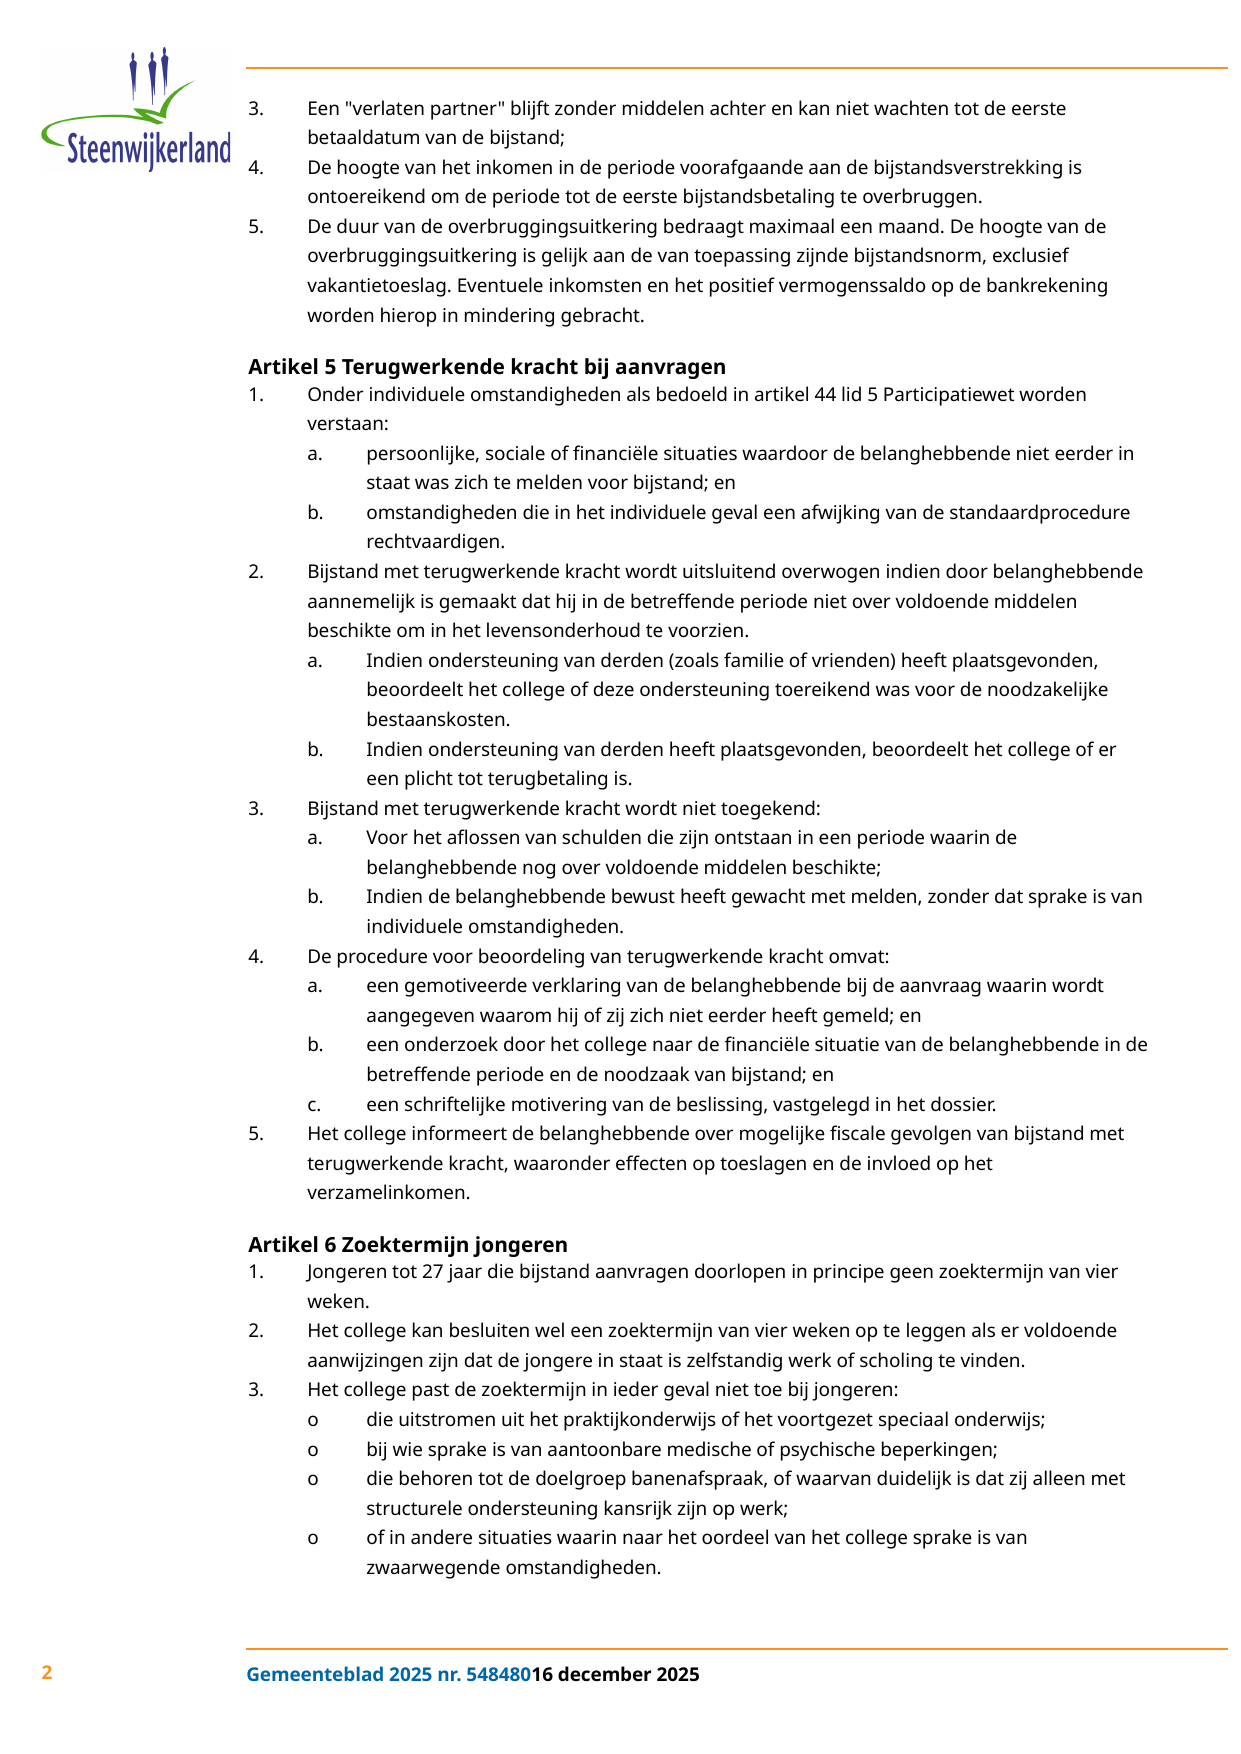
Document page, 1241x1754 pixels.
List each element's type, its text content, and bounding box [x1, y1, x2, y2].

list Bijstand met terugwerkende kracht wordt uitsluitend overwogen indien door belanghebbende aannemelijk is gemaakt dat hij in de betreffende periode niet over voldoende middelen beschikte om in het levensonderhoud te voorzien. [248, 558, 1152, 643]
list De hoogte van het inkomen in de periode voorafgaande aan de bijstandsverstrekking is ontoereikend om de periode tot de eerste bijstandsbetaling te overbruggen. [248, 154, 1152, 209]
list Een "verlaten partner" blijft zonder middelen achter en kan niet wachten tot de eerste betaaldatum van de bijstand; [248, 95, 1152, 150]
list een schriftelijke motivering van de beslissing, vastgelegd in het dossier. [307, 1091, 1152, 1116]
list Het college kan besluiten wel een zoektermijn van vier weken op te leggen als er voldoende aanwijzingen zijn dat de jongere in staat is zelfstandig werk of scholing te vinden. [248, 1317, 1152, 1373]
list een gemotiveerde verklaring van de belanghebbende bij de aanvraag waarin wordt aangegeven waarom hij of zij zich niet eerder heeft gemeld; en [307, 972, 1152, 1028]
list omstandigheden die in het individuele geval een afwijking van de standaardprocedure rechtvaardigen. [307, 499, 1152, 554]
list Indien de belanghebbende bewust heeft gewacht met melden, zonder dat sprake is van individuele omstandigheden. [307, 884, 1152, 939]
list Indien ondersteuning van derden heeft plaatsgevonden, beoordeelt het college of er een plicht tot terugbetaling is. [307, 736, 1152, 791]
list of in andere situaties waarin naar het oordeel van het college sprake is van zwaarwegende omstandigheden. [307, 1524, 1152, 1580]
list die behoren tot de doelgroep banenafspraak, of waarvan duidelijk is dat zij alleen met structurele ondersteuning kansrijk zijn op werk; [307, 1465, 1152, 1521]
list De duur van de overbruggingsuitkering bedraagt maximaal een maand. De hoogte van de overbruggingsuitkering is gelijk aan de van toepassing zijnde bijstandsnorm, exclusief vakantietoeslag. Eventuele inkomsten en het positief vermogenssaldo op de bankrekening worden hierop in mindering gebracht. [248, 213, 1152, 328]
list Indien ondersteuning van derden (zoals familie of vrienden) heeft plaatsgevonden, beoordeelt het college of deze ondersteuning toereikend was voor de noodzakelijke bestaanskosten. [307, 647, 1152, 732]
list Voor het aflossen van schulden die zijn ontstaan in een periode waarin de belanghebbende nog over voldoende middelen beschikte; [307, 824, 1152, 880]
list die uitstromen uit het praktijkonderwijs of het voortgezet speciaal onderwijs; [307, 1406, 1152, 1432]
list Bijstand met terugwerkende kracht wordt niet toegekend: [248, 795, 1152, 821]
list bij wie sprake is van aantoonbare medische of psychische beperkingen; [307, 1436, 1152, 1462]
list een onderzoek door het college naar de financiële situatie van de belanghebbende in de betreffende periode en de noodzaak van bijstand; en [307, 1032, 1152, 1087]
list De procedure voor beoordeling van terugwerkende kracht omvat: [248, 943, 1152, 968]
list Het college past de zoektermijn in ieder geval niet toe bij jongeren: [248, 1377, 1152, 1402]
list Onder individuele omstandigheden als bedoeld in artikel 44 lid 5 Participatiewet worden verstaan: [248, 381, 1152, 436]
list persoonlijke, sociale of financiële situaties waardoor de belanghebbende niet eerder in staat was zich te melden voor bijstand; en [307, 440, 1152, 495]
text Artikel 5 Terugwerkende kracht bij aanvragen [248, 352, 1152, 381]
list Het college informeert de belanghebbende over mogelijke fiscale gevolgen van bijstand met terugwerkende kracht, waaronder effecten op toeslagen en de invloed op het verzamelinkomen. [248, 1120, 1152, 1205]
text Artikel 6 Zoektermijn jongeren [248, 1230, 1152, 1258]
list Jongeren tot 27 jaar die bijstand aanvragen doorlopen in principe geen zoektermijn van vier weken. [248, 1258, 1152, 1314]
picture [41, 47, 231, 172]
